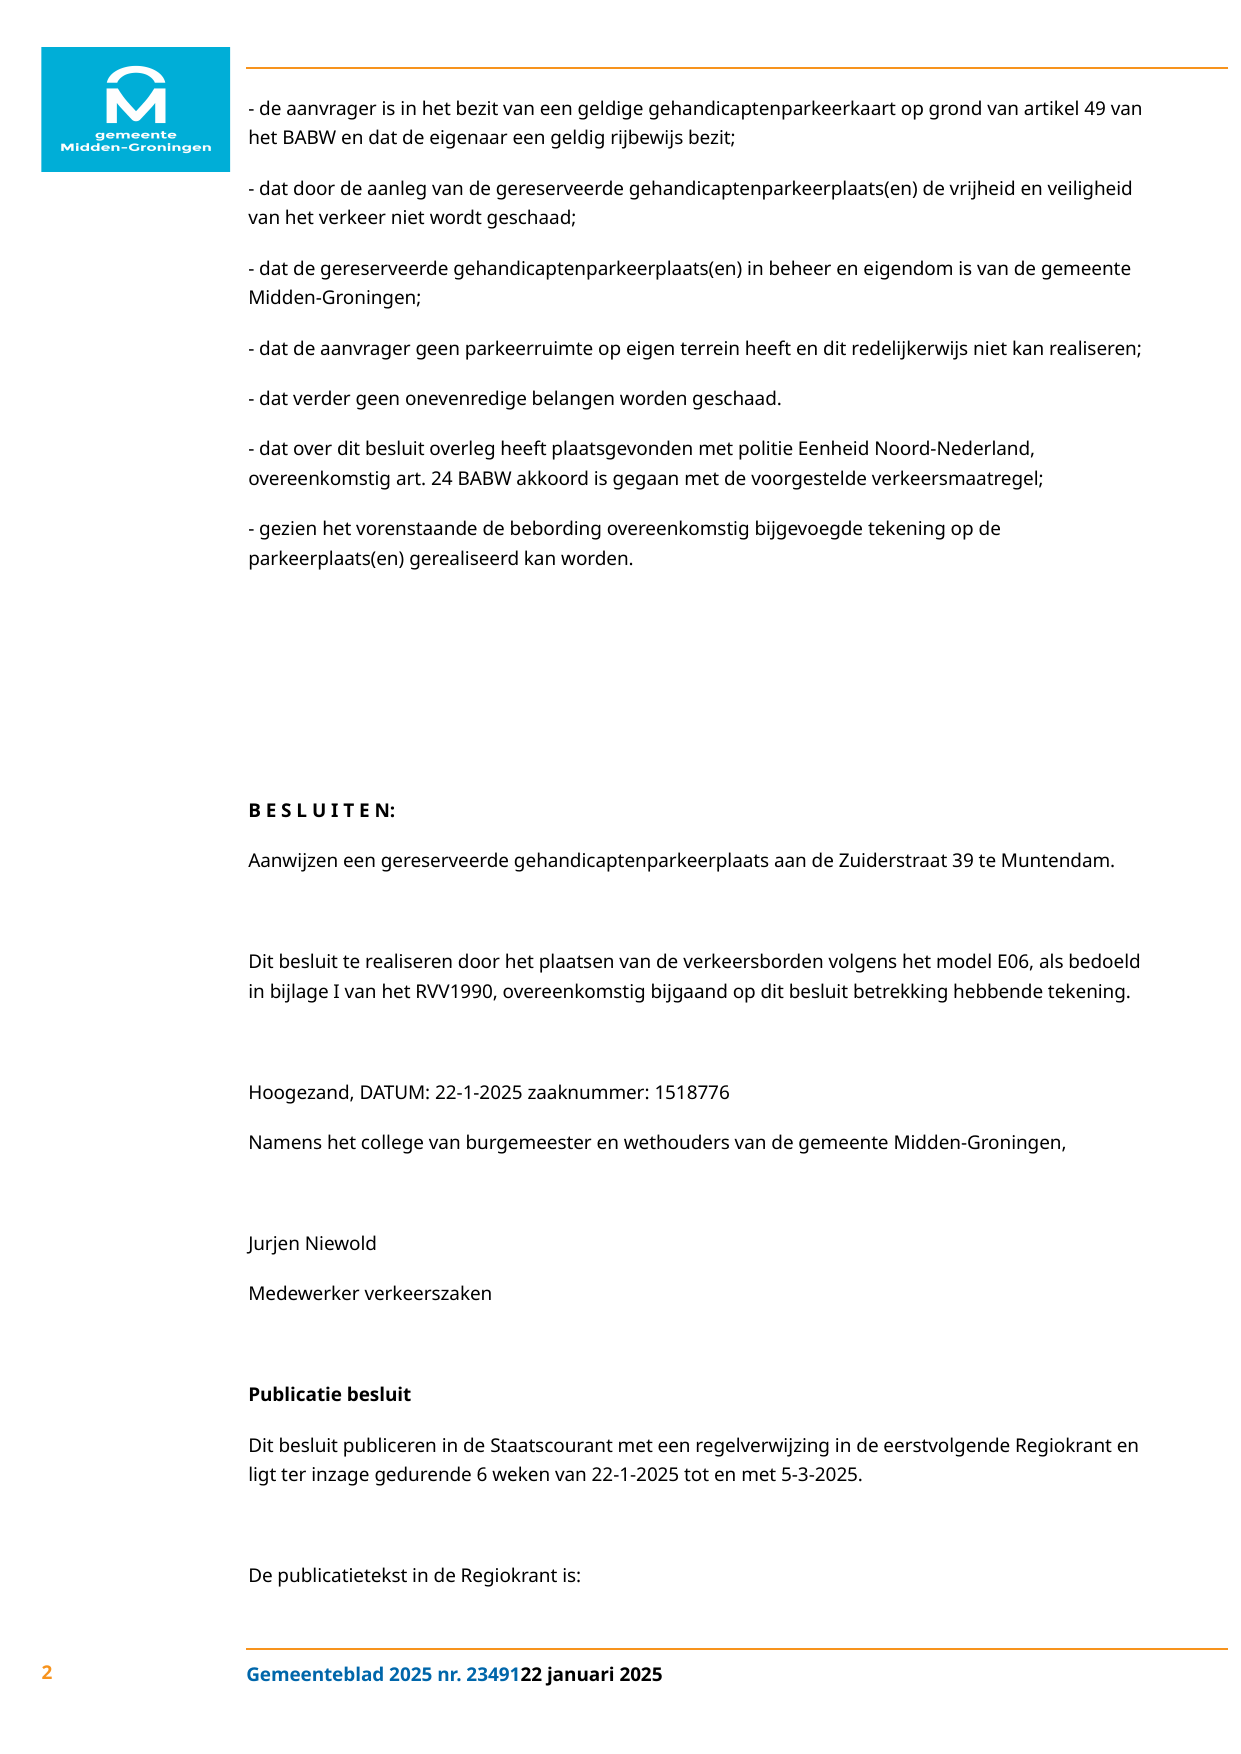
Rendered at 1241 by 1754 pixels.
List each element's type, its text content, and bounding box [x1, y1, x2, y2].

text Publicatie besluit [248, 1381, 1152, 1407]
text Aanwijzen een gereserveerde gehandicaptenparkeerplaats aan de Zuiderstraat 39 te Muntendam. [248, 848, 1152, 873]
picture [107, 89, 165, 122]
text - dat over dit besluit overleg heeft plaatsgevonden met politie Eenheid Noord-Nederland, overeenkomstig art. 24 BABW akkoord is gegaan met de voorgestelde verkeersmaatregel; [248, 436, 1152, 491]
text Jurjen Niewold [248, 1230, 1152, 1256]
text - gezien het vorenstaande de bebording overeenkomstig bijgevoegde tekening op de parkeerplaats(en) gerealiseerd kan worden. [248, 516, 1152, 571]
text - de aanvrager is in het bezit van een geldige gehandicaptenparkeerkaart op grond van artikel 49 van het BABW en dat de eigenaar een geldig rijbewijs bezit; [248, 95, 1152, 150]
text De publicatietekst in de Regiokrant is: [248, 1562, 1152, 1588]
text - dat de aanvrager geen parkeerruimte op eigen terrein heeft en dit redelijkerwijs niet kan realiseren; [248, 335, 1152, 361]
text Dit besluit te realiseren door het plaatsen van de verkeersborden volgens het model E06, als bedoeld in bijlage I van het RVV1990, overeenkomstig bijgaand op dit besluit betrekking hebbende tekening. [248, 948, 1152, 1004]
text Namens het college van burgemeester en wethouders van de gemeente Midden-Groningen, [248, 1129, 1152, 1155]
text Hoogezand, DATUM: 22-1-2025 zaaknummer: 1518776 [248, 1079, 1152, 1105]
text B E S L U I T E N: [248, 797, 1152, 823]
picture [184, 146, 190, 153]
text Dit besluit publiceren in de Staatscourant met een regelverwijzing in de eerstvolgende Regiokrant en ligt ter inzage gedurende 6 weken van 22-1-2025 tot en met 5-3-2025. [248, 1432, 1152, 1487]
text - dat verder geen onevenredige belangen worden geschaad. [248, 385, 1152, 411]
text Medewerker verkeerszaken [248, 1281, 1152, 1306]
text - dat door de aanleg van de gereserveerde gehandicaptenparkeerplaats(en) de vrijheid en veiligheid van het verkeer niet wordt geschaad; [248, 175, 1152, 230]
text - dat de gereserveerde gehandicaptenparkeerplaats(en) in beheer en eigendom is van de gemeente Midden-Groningen; [248, 255, 1152, 310]
picture [108, 66, 164, 82]
